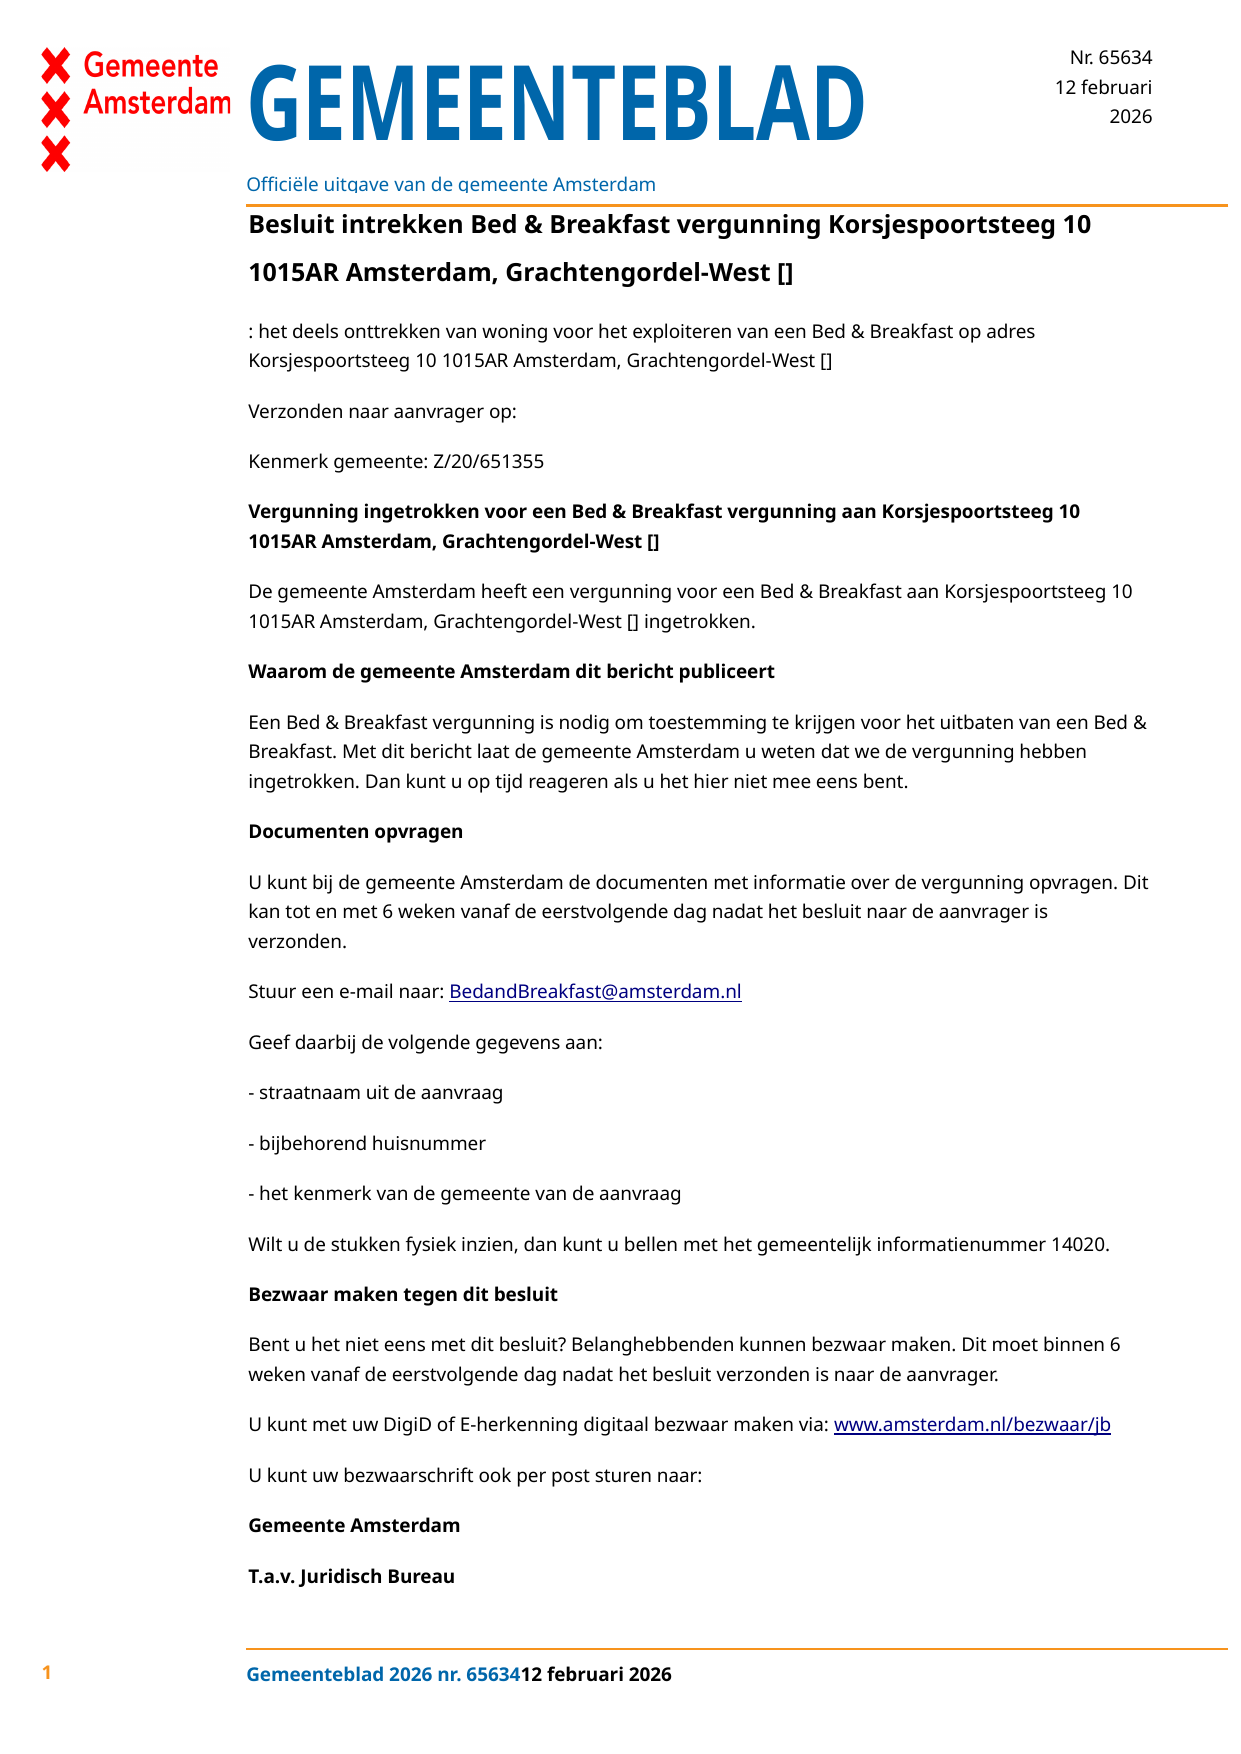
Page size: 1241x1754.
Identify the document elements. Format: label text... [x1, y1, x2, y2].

text De gemeente Amsterdam heeft een vergunning voor een Bed & Breakfast aan Korsjespoortsteeg 10 1015AR Amsterdam, Grachtengordel-West [] ingetrokken. [248, 579, 1152, 634]
text T.a.v. Juridisch Bureau [248, 1563, 1152, 1589]
text Vergunning ingetrokken voor een Bed & Breakfast vergunning aan Korsjespoortsteeg 10 1015AR Amsterdam, Grachtengordel-West [] [248, 499, 1152, 554]
picture [41, 47, 231, 172]
text Wilt u de stukken fysiek inzien, dan kunt u bellen met het gemeentelijk informatienummer 14020. [248, 1231, 1152, 1257]
text Documenten opvragen [248, 819, 1152, 844]
text - bijbehorend huisnummer [248, 1130, 1152, 1156]
text - het kenmerk van de gemeente van de aanvraag [248, 1180, 1152, 1206]
text Geef daarbij de volgende gegevens aan: [248, 1029, 1152, 1055]
text Bent u het niet eens met dit besluit? Belanghebbenden kunnen bezwaar maken. Dit moet binnen 6 weken vanaf de eerstvolgende dag nadat het besluit verzonden is naar de aanvrager. [248, 1332, 1152, 1387]
text U kunt uw bezwaarschrift ook per post sturen naar: [248, 1462, 1152, 1488]
text U kunt met uw DigiD of E-herkenning digitaal bezwaar maken via: www.amsterdam.nl/bezwaar/jb [248, 1412, 1152, 1437]
text Een Bed & Breakfast vergunning is nodig om toestemming te krijgen voor het uitbaten van een Bed & Breakfast. Met dit bericht laat de gemeente Amsterdam u weten dat we de vergunning hebben ingetrokken. Dan kunt u op tijd reageren als u het hier niet mee eens bent. [248, 709, 1152, 794]
text Kenmerk gemeente: Z/20/651355 [248, 448, 1152, 474]
text Besluit intrekken Bed & Breakfast vergunning Korsjespoortsteeg 10 1015AR Amsterdam, Grachtengordel-West [] [248, 207, 1152, 288]
text : het deels onttrekken van woning voor het exploiteren van een Bed & Breakfast op adres Korsjespoortsteeg 10 1015AR Amsterdam, Grachtengordel-West [] [248, 318, 1152, 373]
text U kunt bij de gemeente Amsterdam de documenten met informatie over de vergunning opvragen. Dit kan tot en met 6 weken vanaf de eerstvolgende dag nadat het besluit naar de aanvrager is verzonden. [248, 869, 1152, 954]
text - straatnaam uit de aanvraag [248, 1079, 1152, 1105]
text Verzonden naar aanvrager op: [248, 398, 1152, 424]
text Gemeente Amsterdam [248, 1512, 1152, 1538]
text Bezwaar maken tegen dit besluit [248, 1281, 1152, 1307]
text Stuur een e-mail naar: BedandBreakfast@amsterdam.nl [248, 979, 1152, 1004]
text Waarom de gemeente Amsterdam dit bericht publiceert [248, 659, 1152, 684]
